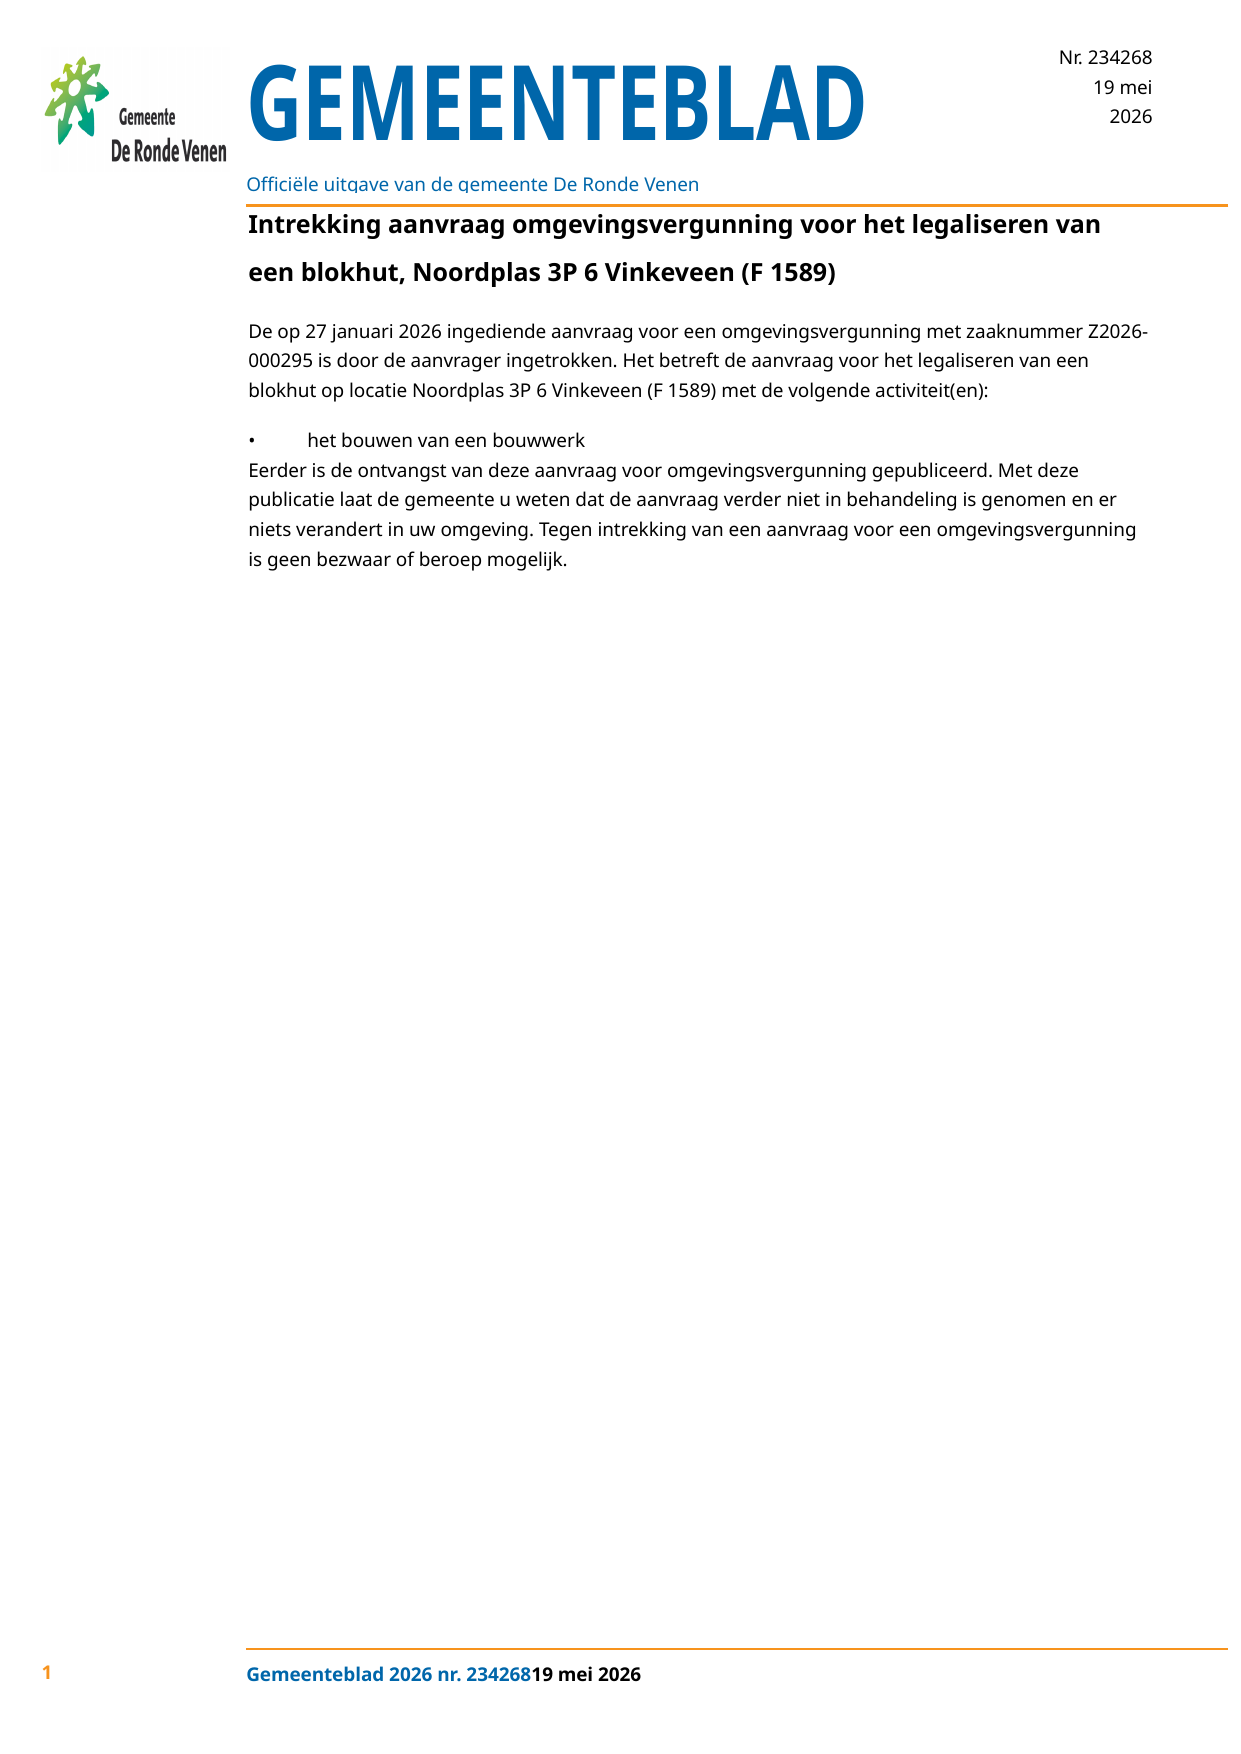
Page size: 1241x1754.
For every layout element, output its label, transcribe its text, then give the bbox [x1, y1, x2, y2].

text De op 27 januari 2026 ingediende aanvraag voor een omgevingsvergunning met zaaknummer Z2026-000295 is door de aanvrager ingetrokken. Het betreft de aanvraag voor het legaliseren van een blokhut op locatie Noordplas 3P 6 Vinkeveen (F 1589) met de volgende activiteit(en): [248, 318, 1152, 403]
text Eerder is de ontvangst van deze aanvraag voor omgevingsvergunning gepubliceerd. Met deze publicatie laat de gemeente u weten dat de aanvraag verder niet in behandeling is genomen en er niets verandert in uw omgeving. Tegen intrekking van een aanvraag voor een omgevingsvergunning is geen bezwaar of beroep mogelijk. [248, 457, 1152, 572]
picture [41, 47, 231, 172]
text Intrekking aanvraag omgevingsvergunning voor het legaliseren van een blokhut, Noordplas 3P 6 Vinkeveen (F 1589) [248, 207, 1152, 288]
list het bouwen van een bouwwerk [248, 427, 1152, 453]
